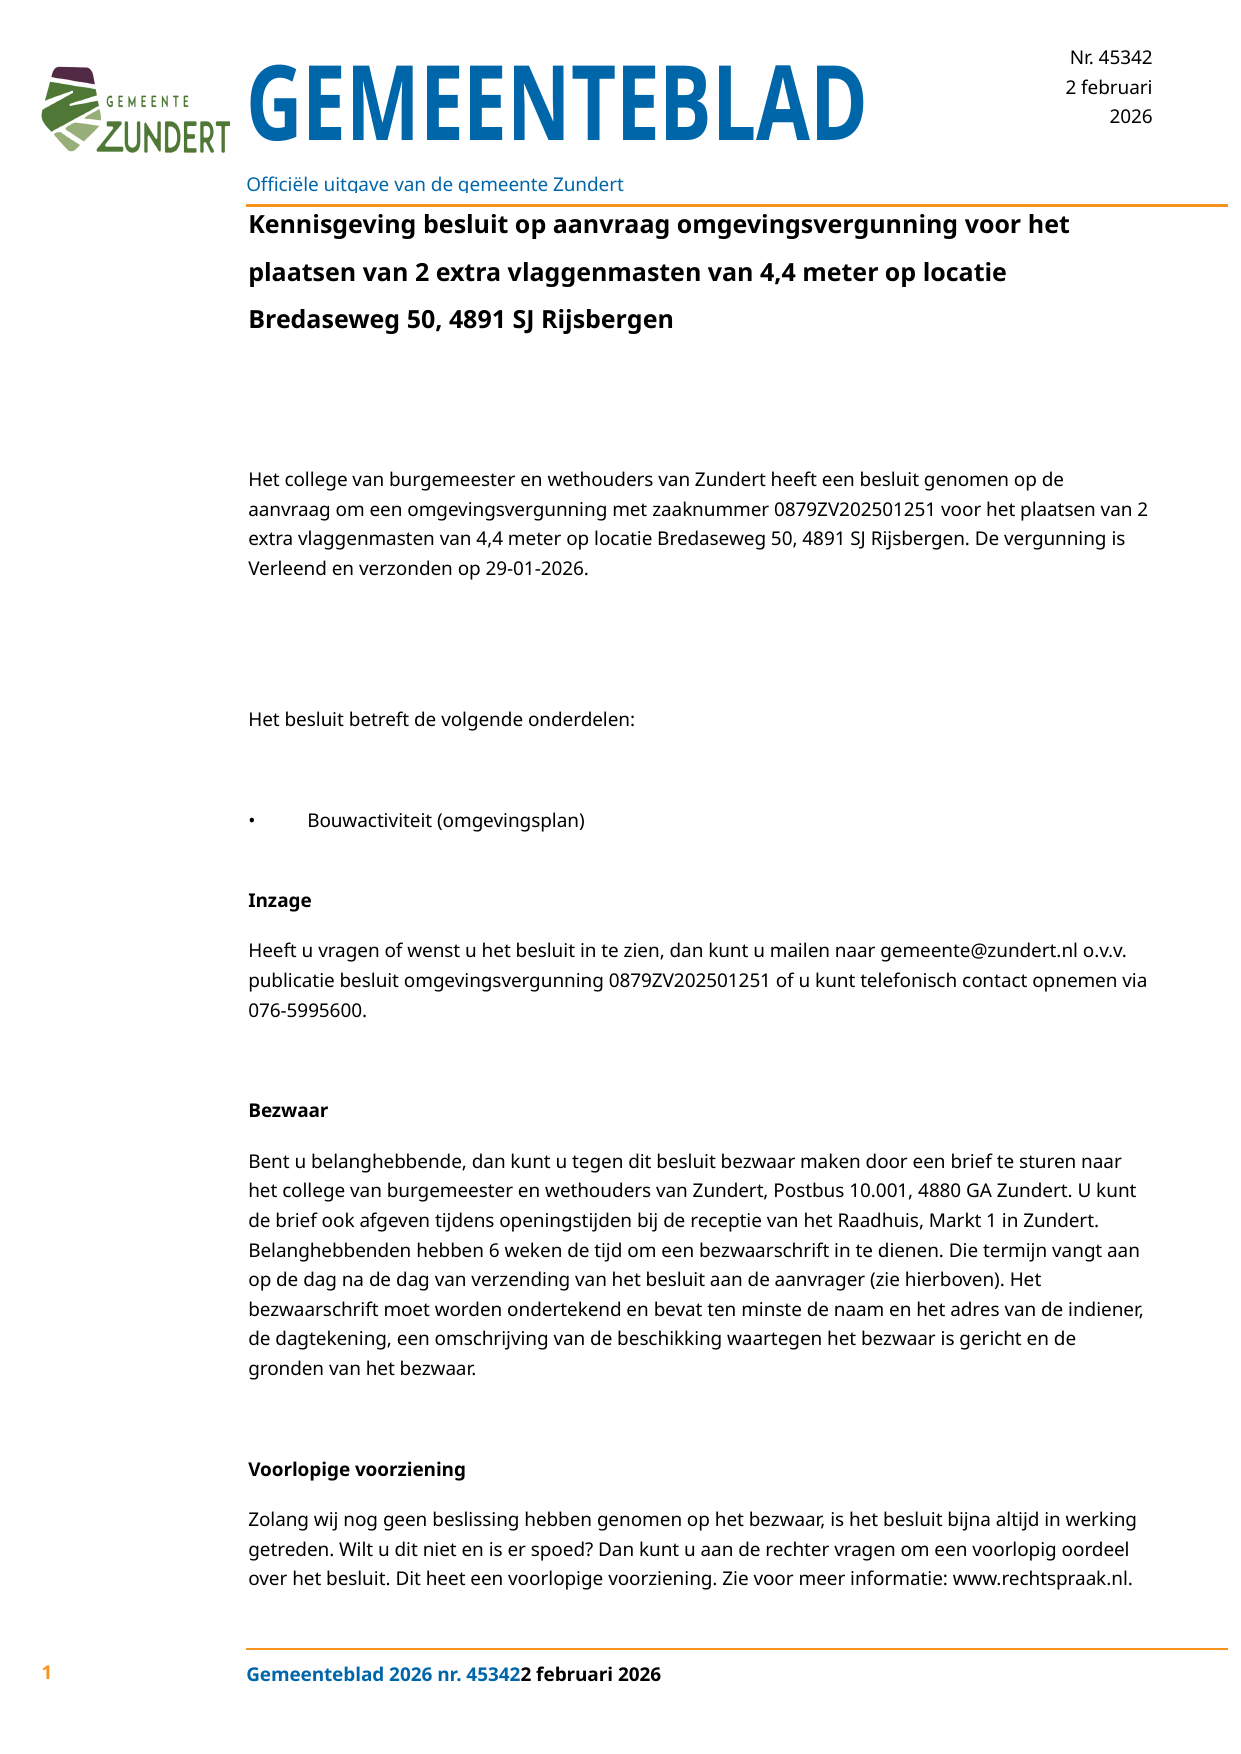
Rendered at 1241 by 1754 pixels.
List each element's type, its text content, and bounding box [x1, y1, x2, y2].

list Bouwactiviteit (omgevingsplan) [248, 807, 1152, 833]
text Inzage [248, 887, 1152, 913]
text Het besluit betreft de volgende onderdelen: [248, 706, 1152, 732]
text Bent u belanghebbende, dan kunt u tegen dit besluit bezwaar maken door een brief te sturen naar het college van burgemeester en wethouders van Zundert, Postbus 10.001, 4880 GA Zundert. U kunt de brief ook afgeven tijdens openingstijden bij de receptie van het Raadhuis, Markt 1 in Zundert. Belanghebbenden hebben 6 weken de tijd om een bezwaarschrift in te dienen. Die termijn vangt aan op de dag na de dag van verzending van het besluit aan de aanvrager (zie hierboven). Het bezwaarschrift moet worden ondertekend en bevat ten minste de naam en het adres van de indiener, de dagtekening, een omschrijving van de beschikking waartegen het bezwaar is gericht en de gronden van het bezwaar. [248, 1148, 1152, 1381]
text Zolang wij nog geen beslissing hebben genomen op het bezwaar, is het besluit bijna altijd in werking getreden. Wilt u dit niet en is er spoed? Dan kunt u aan de rechter vragen om een voorlopig oordeel over het besluit. Dit heet een voorlopige voorziening. Zie voor meer informatie: www.rechtspraak.nl. [248, 1506, 1152, 1591]
text Bezwaar [248, 1098, 1152, 1123]
text Kennisgeving besluit op aanvraag omgevingsvergunning voor het plaatsen van 2 extra vlaggenmasten van 4,4 meter op locatie Bredaseweg 50, 4891 SJ Rijsbergen [248, 207, 1152, 336]
picture [41, 47, 231, 172]
text Heeft u vragen of wenst u het besluit in te zien, dan kunt u mailen naar gemeente@zundert.nl o.v.v. publicatie besluit omgevingsvergunning 0879ZV202501251 of u kunt telefonisch contact opnemen via 076-5995600. [248, 938, 1152, 1022]
text Het college van burgemeester en wethouders van Zundert heeft een besluit genomen op de aanvraag om een omgevingsvergunning met zaaknummer 0879ZV202501251 voor het plaatsen van 2 extra vlaggenmasten van 4,4 meter op locatie Bredaseweg 50, 4891 SJ Rijsbergen. De vergunning is Verleend en verzonden op 29-01-2026. [248, 466, 1152, 581]
text Voorlopige voorziening [248, 1456, 1152, 1482]
